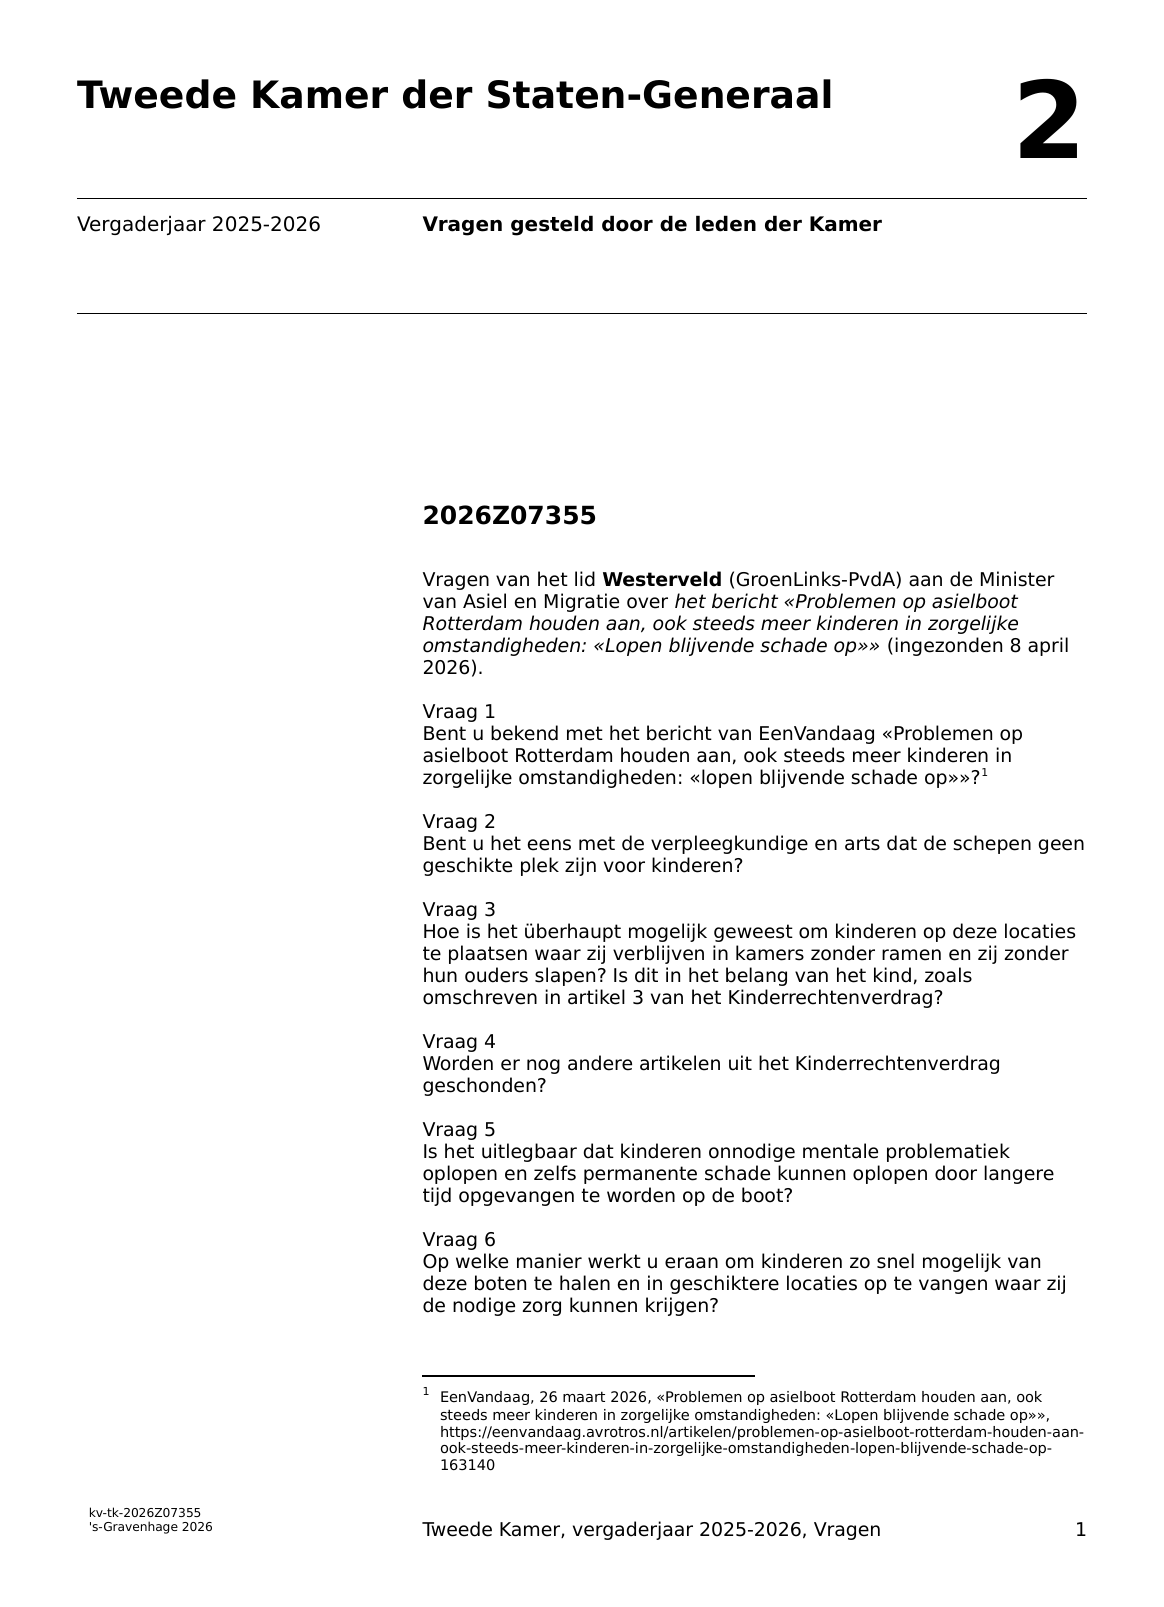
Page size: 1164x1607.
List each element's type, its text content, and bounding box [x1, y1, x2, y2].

text Worden er nog andere artikelen uit het Kinderrechtenverdrag geschonden? [422, 1053, 1087, 1097]
table_cell Vergaderjaar 2025-2026 [77, 199, 422, 313]
text EenVandaag, 26 maart 2026, «Problemen op asielboot Rotterdam houden aan, ook steeds meer kinderen in zorgelijke omstandigheden: «Lopen blijvende schade op»», https://eenvandaag.avrotros.nl/artikelen/problemen-op-asielboot-rotterdam-houden-aan-ook-steeds-meer-kinderen-in-zorgelijke-omstandigheden-lopen-blijvende-schade-op-163140 [422, 1385, 1087, 1474]
text Vraag 5 [422, 1119, 1087, 1141]
text 's-Gravenhage 2026 [88, 1520, 323, 1534]
text Vraag 1 [422, 701, 1087, 723]
text Vraag 6 [422, 1229, 1087, 1251]
text Bent u het eens met de verpleegkundige en arts dat de schepen geen geschikte plek zijn voor kinderen? [422, 833, 1087, 877]
text Bent u bekend met het bericht van EenVandaag «Problemen op asielboot Rotterdam houden aan, ook steeds meer kinderen in zorgelijke omstandigheden: «lopen blijvende schade op»»? [422, 723, 1087, 789]
text 2026Z07355 [422, 501, 1087, 531]
table_header Tweede Kamer der Staten-Generaal [77, 59, 886, 198]
text Is het uitlegbaar dat kinderen onnodige mentale problematiek oplopen en zelfs permanente schade kunnen oplopen door langere tijd opgevangen te worden op de boot? [422, 1141, 1087, 1207]
text Vraag 3 [422, 899, 1087, 921]
text Vraag 4 [422, 1031, 1087, 1053]
text Op welke manier werkt u eraan om kinderen zo snel mogelijk van deze boten te halen en in geschiktere locaties op te vangen waar zij de nodige zorg kunnen krijgen? [422, 1251, 1087, 1317]
text Hoe is het überhaupt mogelijk geweest om kinderen op deze locaties te plaatsen waar zij verblijven in kamers zonder ramen en zij zonder hun ouders slapen? Is dit in het belang van het kind, zoals omschreven in artikel 3 van het Kinderrechtenverdrag? [422, 921, 1087, 1009]
text Vragen van het lid Westerveld (GroenLinks-PvdA) aan de Minister van Asiel en Migratie over het bericht «Problemen op asielboot Rotterdam houden aan, ook steeds meer kinderen in zorgelijke omstandigheden: «Lopen blijvende schade op»» (ingezonden 8 april 2026). [422, 569, 1087, 679]
text kv-tk-2026Z07355 [88, 1506, 323, 1520]
table_cell Vragen gesteld door de leden der Kamer [422, 199, 1087, 313]
text Vraag 2 [422, 811, 1087, 833]
table_header 2 [886, 59, 1087, 198]
